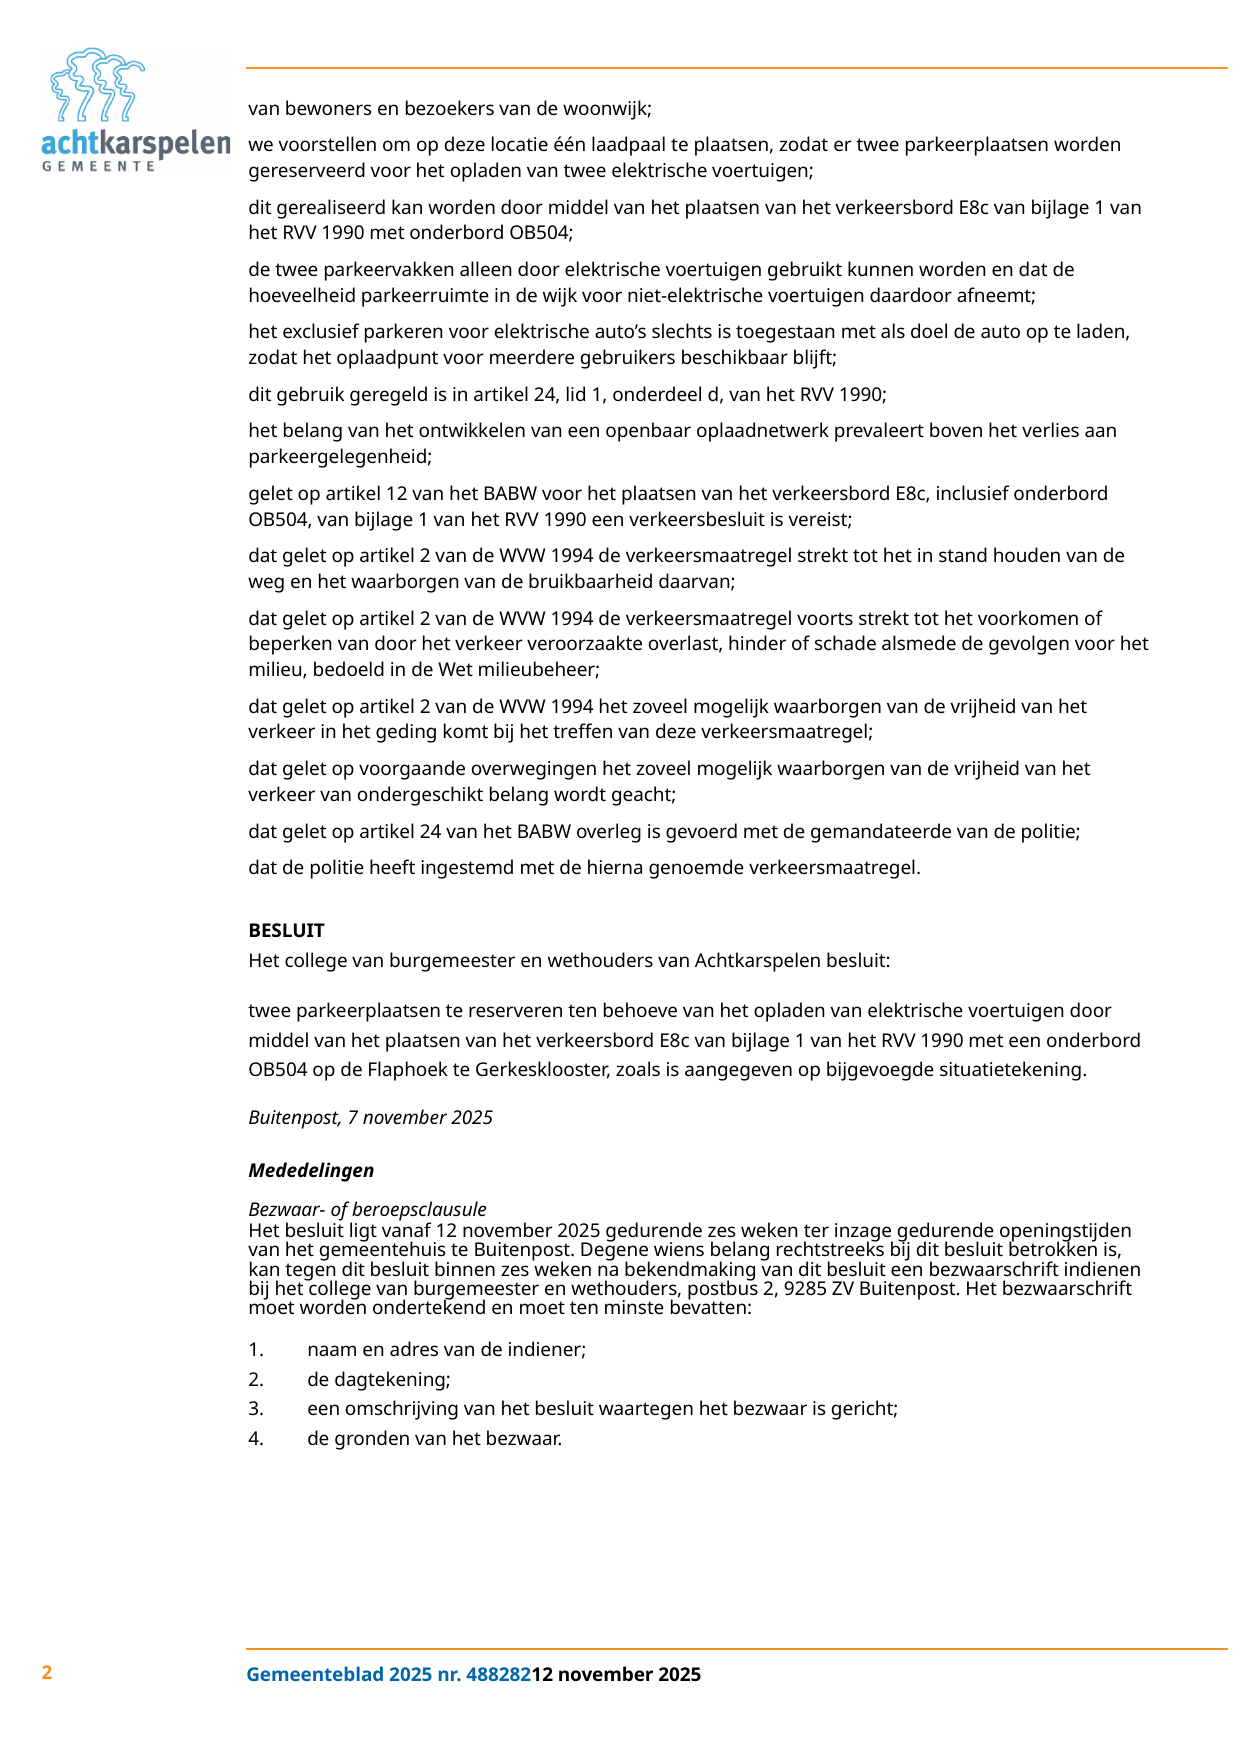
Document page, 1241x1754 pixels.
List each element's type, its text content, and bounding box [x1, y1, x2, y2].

text BESLUIT [248, 917, 1152, 943]
text Het besluit ligt vanaf 12 november 2025 gedurende zes weken ter inzage gedurende openingstijden van het gemeentehuis te Buitenpost. Degene wiens belang rechtstreeks bij dit besluit betrokken is, kan tegen dit besluit binnen zes weken na bekendmaking van dit besluit een bezwaarschrift indienen bij het college van burgemeester en wethouders, postbus 2, 9285 ZV Buitenpost. Het bezwaarschrift moet worden ondertekend en moet ten minste bevatten: [248, 1222, 1152, 1318]
text dat gelet op artikel 24 van het BABW overleg is gevoerd met de gemandateerde van de politie; [248, 818, 1152, 843]
text dat gelet op artikel 2 van de WVW 1994 de verkeersmaatregel voorts strekt tot het voorkomen of beperken van door het verkeer veroorzaakte overlast, hinder of schade alsmede de gevolgen voor het milieu, bedoeld in de Wet milieubeheer; [248, 605, 1152, 682]
text dat gelet op artikel 2 van de WVW 1994 de verkeersmaatregel strekt tot het in stand houden van de weg en het waarborgen van de bruikbaarheid daarvan; [248, 542, 1152, 594]
text dit gerealiseerd kan worden door middel van het plaatsen van het verkeersbord E8c van bijlage 1 van het RVV 1990 met onderbord OB504; [248, 194, 1152, 245]
list een omschrijving van het besluit waartegen het bezwaar is gericht; [248, 1395, 1152, 1421]
list de dagtekening; [248, 1366, 1152, 1391]
text de twee parkeervakken alleen door elektrische voertuigen gebruikt kunnen worden en dat de hoeveelheid parkeerruimte in de wijk voor niet-elektrische voertuigen daardoor afneemt; [248, 256, 1152, 308]
text we voorstellen om op deze locatie één laadpaal te plaatsen, zodat er twee parkeerplaatsen worden gereserveerd voor het opladen van twee elektrische voertuigen; [248, 131, 1152, 183]
text dat gelet op voorgaande overwegingen het zoveel mogelijk waarborgen van de vrijheid van het verkeer van ondergeschikt belang wordt geacht; [248, 755, 1152, 807]
text dit gebruik geregeld is in artikel 24, lid 1, onderdeel d, van het RVV 1990; [248, 381, 1152, 407]
text Het college van burgemeester en wethouders van Achtkarspelen besluit: [248, 947, 1152, 972]
picture [41, 47, 231, 172]
text Buitenpost, 7 november 2025 [248, 1104, 1152, 1130]
list naam en adres van de indiener; [248, 1336, 1152, 1362]
text van bewoners en bezoekers van de woonwijk; [248, 95, 1152, 121]
text twee parkeerplaatsen te reserveren ten behoeve van het opladen van elektrische voertuigen door middel van het plaatsen van het verkeersbord E8c van bijlage 1 van het RVV 1990 met een onderbord OB504 op de Flaphoek te Gerkesklooster, zoals is aangegeven op bijgevoegde situatietekening. [248, 997, 1152, 1082]
text dat de politie heeft ingestemd met de hierna genoemde verkeersmaatregel. [248, 854, 1152, 880]
text gelet op artikel 12 van het BABW voor het plaatsen van het verkeersbord E8c, inclusief onderbord OB504, van bijlage 1 van het RVV 1990 een verkeersbesluit is vereist; [248, 480, 1152, 532]
list de gronden van het bezwaar. [248, 1425, 1152, 1451]
text dat gelet op artikel 2 van de WVW 1994 het zoveel mogelijk waarborgen van de vrijheid van het verkeer in het geding komt bij het treffen van deze verkeersmaatregel; [248, 693, 1152, 744]
text het belang van het ontwikkelen van een openbaar oplaadnetwerk prevaleert boven het verlies aan parkeergelegenheid; [248, 418, 1152, 469]
text Mededelingen [248, 1157, 1152, 1183]
text het exclusief parkeren voor elektrische auto’s slechts is toegestaan met als doel de auto op te laden, zodat het oplaadpunt voor meerdere gebruikers beschikbaar blijft; [248, 319, 1152, 370]
text Bezwaar- of beroepsclausule [248, 1196, 1152, 1222]
